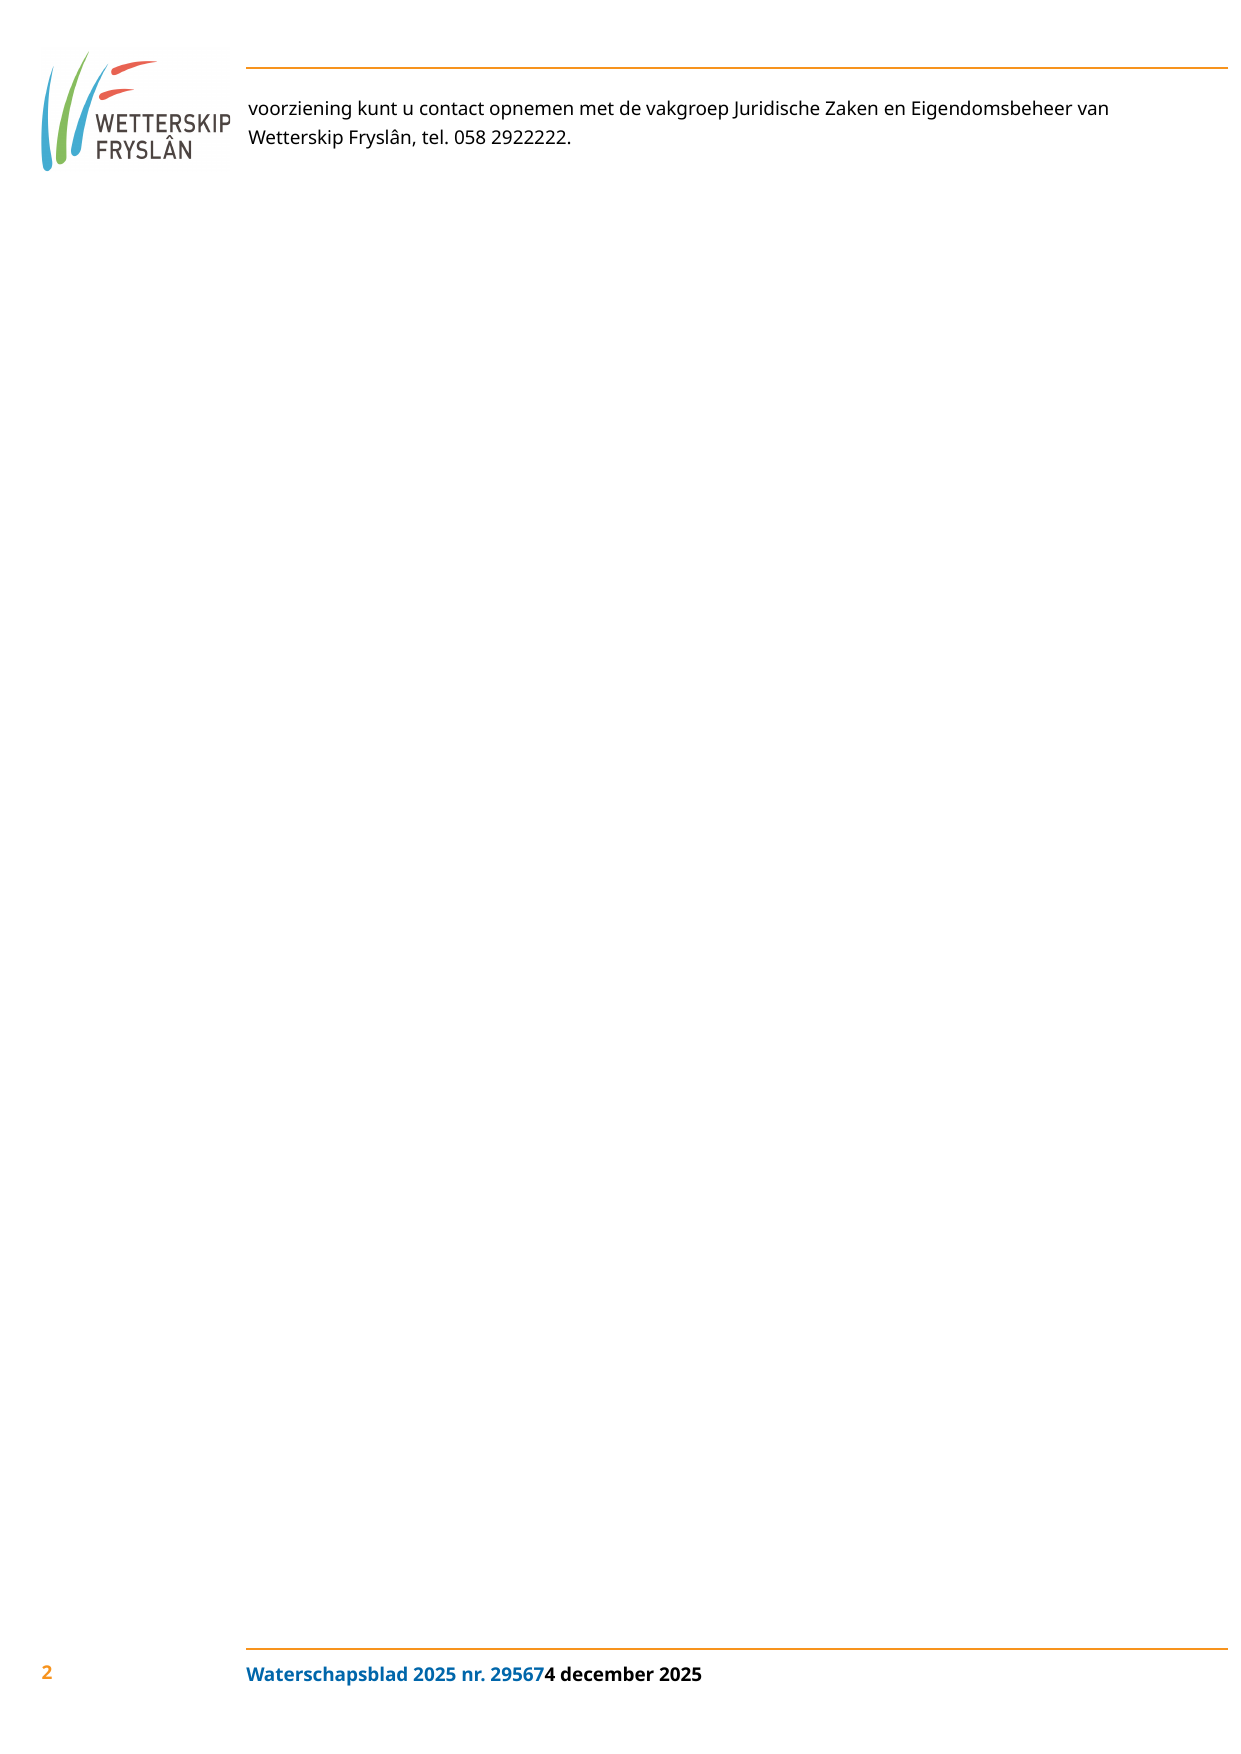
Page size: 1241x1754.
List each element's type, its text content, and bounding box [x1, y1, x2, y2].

picture [41, 47, 231, 172]
text voorziening kunt u contact opnemen met de vakgroep Juridische Zaken en Eigendomsbeheer van Wetterskip Fryslân, tel. 058 2922222. [248, 95, 1152, 150]
